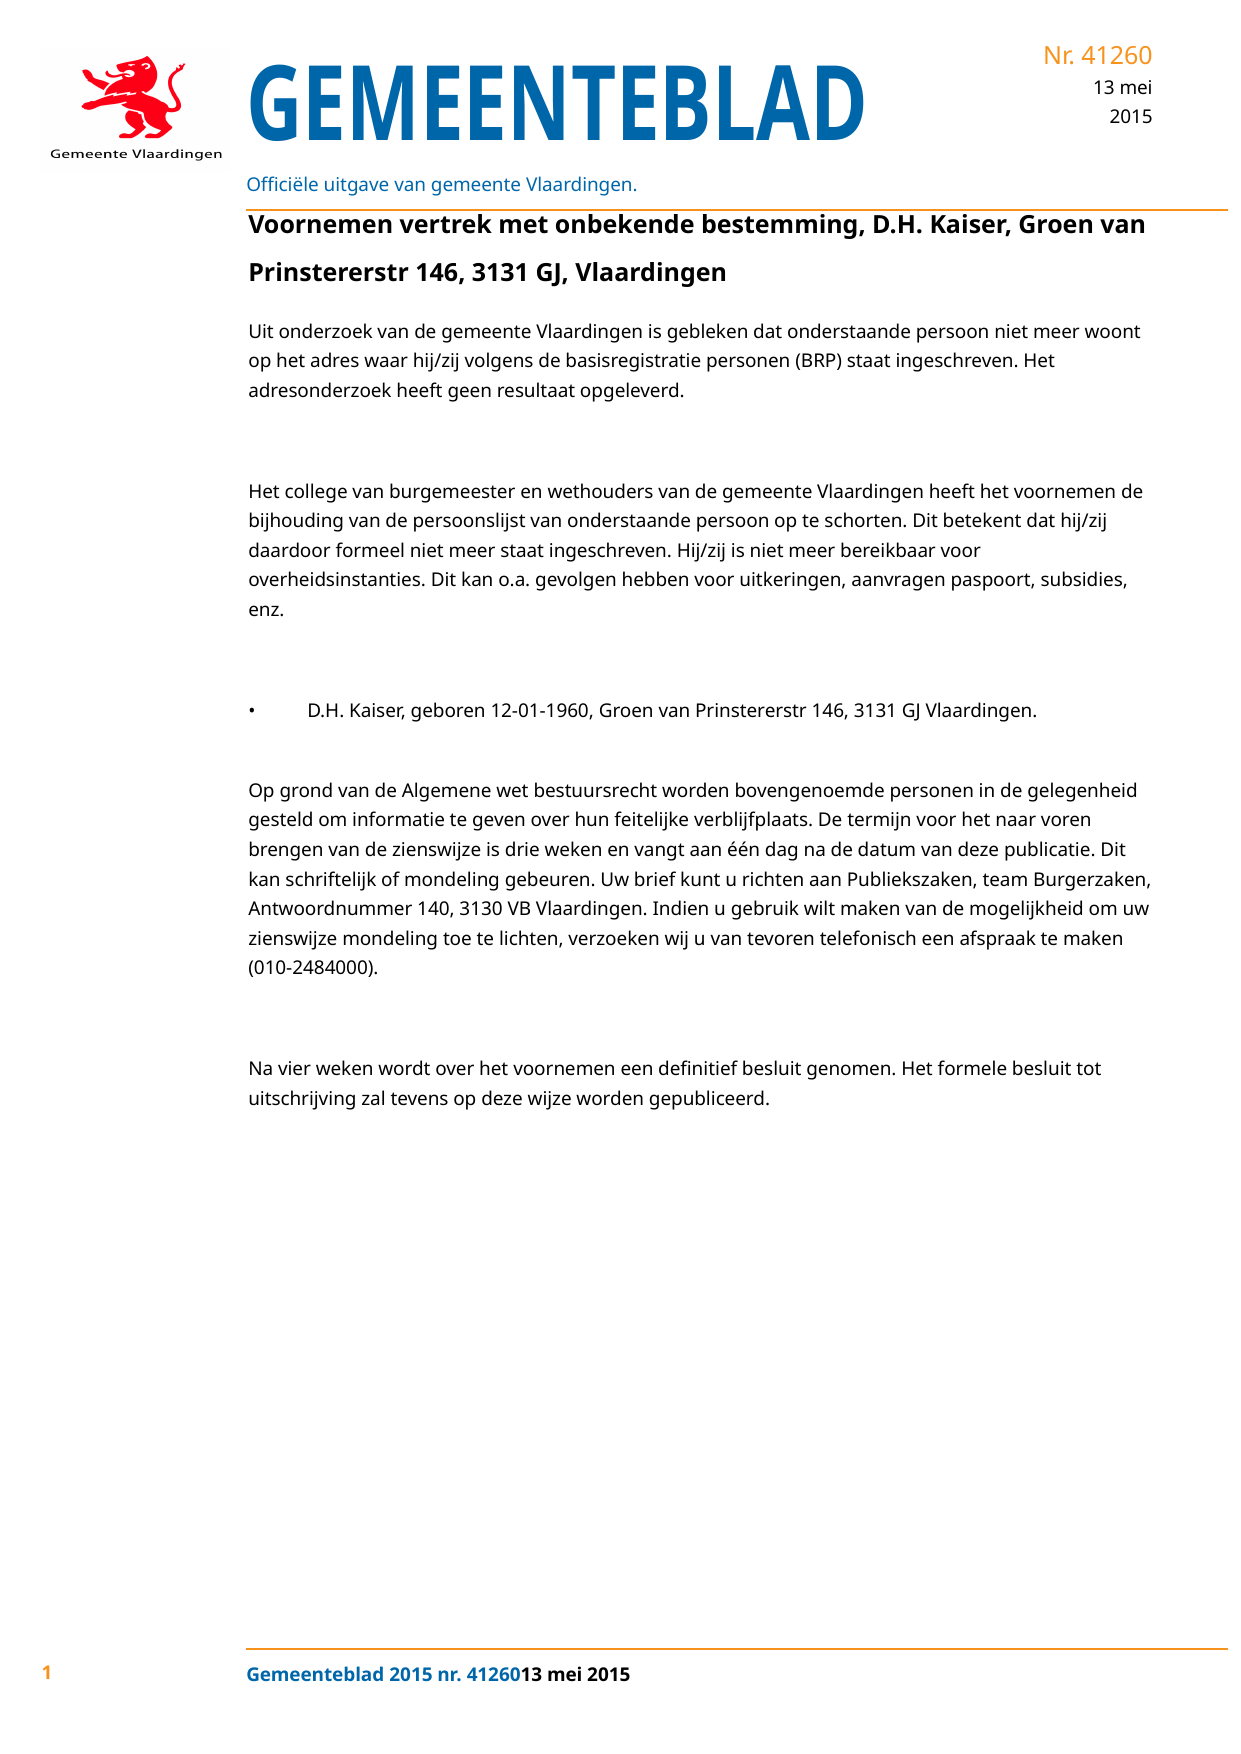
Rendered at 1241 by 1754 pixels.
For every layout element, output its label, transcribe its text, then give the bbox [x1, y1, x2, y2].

text Het college van burgemeester en wethouders van de gemeente Vlaardingen heeft het voornemen de bijhouding van de persoonslijst van onderstaande persoon op te schorten. Dit betekent dat hij/zij daardoor formeel niet meer staat ingeschreven. Hij/zij is niet meer bereikbaar voor overheidsinstanties. Dit kan o.a. gevolgen hebben voor uitkeringen, aanvragen paspoort, subsidies, enz. [248, 478, 1152, 622]
text Op grond van de Algemene wet bestuursrecht worden bovengenoemde personen in de gelegenheid gesteld om informatie te geven over hun feitelijke verblijfplaats. De termijn voor het naar voren brengen van de zienswijze is drie weken en vangt aan één dag na de datum van deze publicatie. Dit kan schriftelijk of mondeling gebeuren. Uw brief kunt u richten aan Publiekszaken, team Burgerzaken, Antwoordnummer 140, 3130 VB Vlaardingen. Indien u gebruik wilt maken van de mogelijkheid om uw zienswijze mondeling toe te lichten, verzoeken wij u van tevoren telefonisch een afspraak te maken (010-2484000). [248, 777, 1152, 980]
text Uit onderzoek van de gemeente Vlaardingen is gebleken dat onderstaande persoon niet meer woont op het adres waar hij/zij volgens de basisregistratie personen (BRP) staat ingeschreven. Het adresonderzoek heeft geen resultaat opgeleverd. [248, 318, 1152, 403]
text Voornemen vertrek met onbekende bestemming, D.H. Kaiser, Groen van Prinstererstr 146, 3131 GJ, Vlaardingen [248, 211, 1152, 288]
picture [41, 47, 231, 172]
text Na vier weken wordt over het voornemen een definitief besluit genomen. Het formele besluit tot uitschrijving zal tevens op deze wijze worden gepubliceerd. [248, 1055, 1152, 1111]
list D.H. Kaiser, geboren 12-01-1960, Groen van Prinstererstr 146, 3131 GJ Vlaardingen. [248, 697, 1152, 723]
